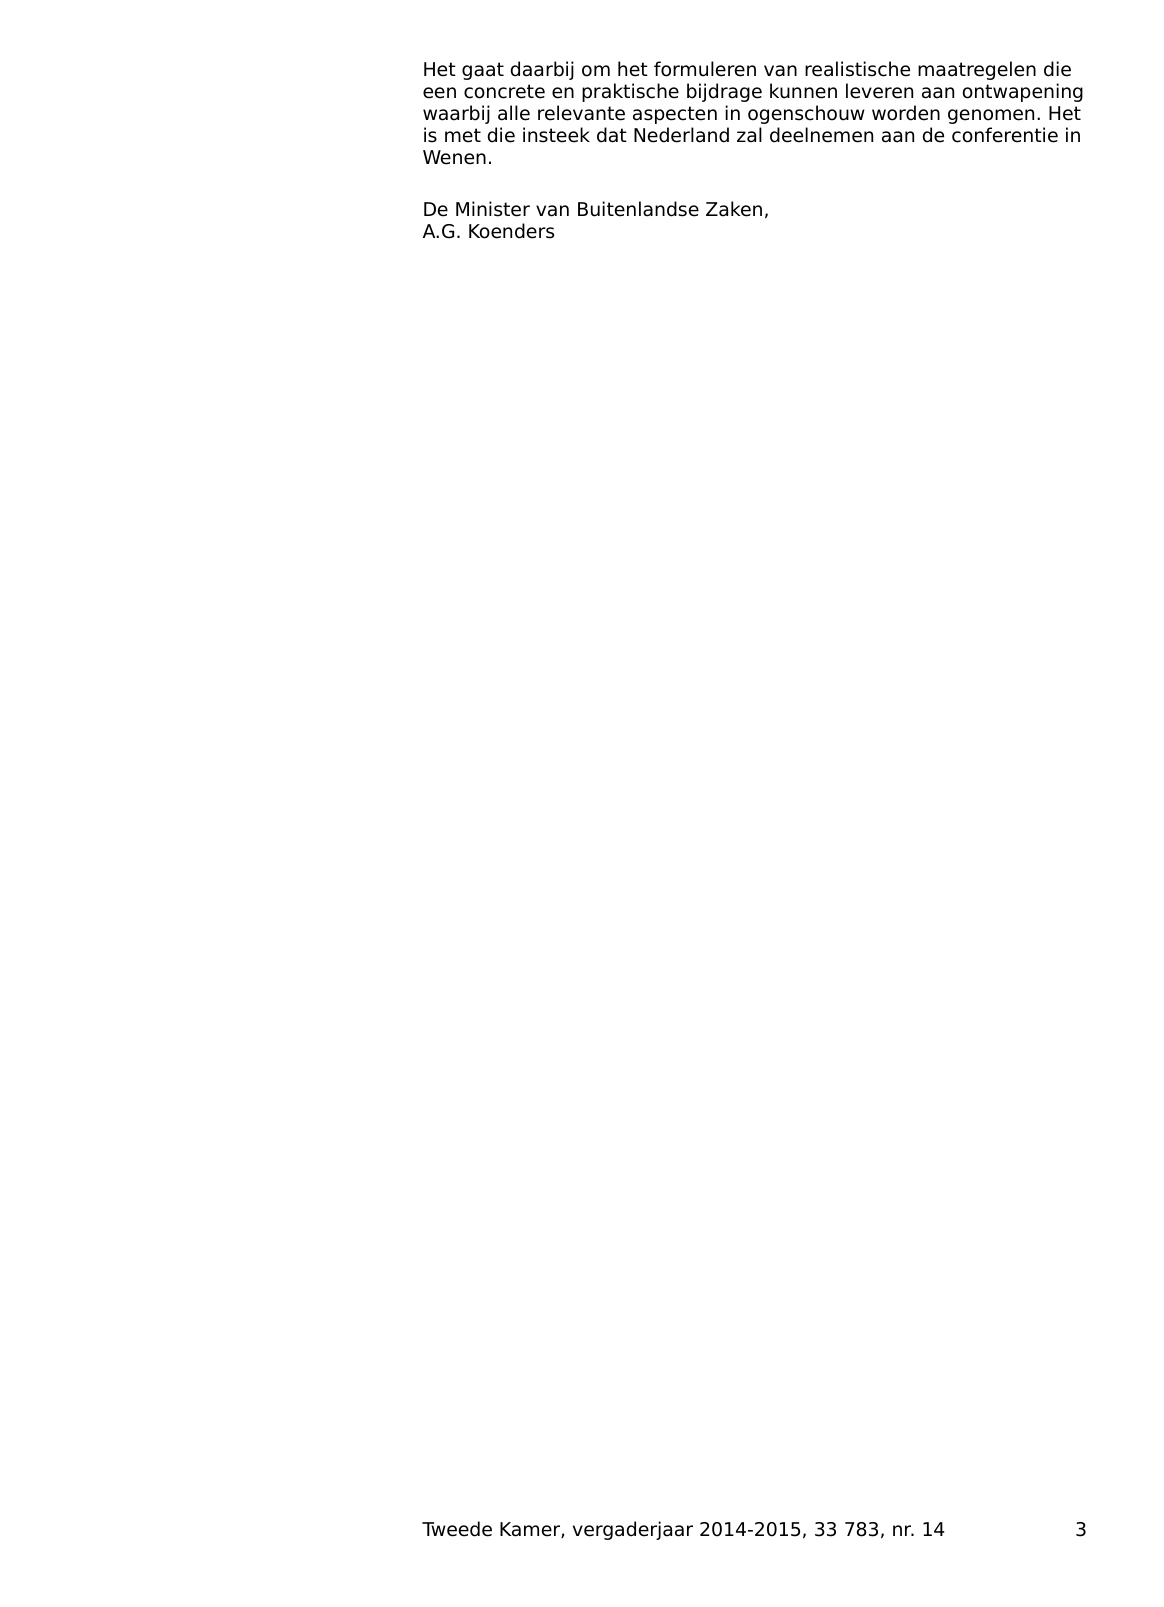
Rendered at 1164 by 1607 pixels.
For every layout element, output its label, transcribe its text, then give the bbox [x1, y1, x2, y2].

text De Minister van Buitenlandse Zaken, A.G. Koenders [422, 199, 1087, 243]
text Het gaat daarbij om het formuleren van realistische maatregelen die een concrete en praktische bijdrage kunnen leveren aan ontwapening waarbij alle relevante aspecten in ogenschouw worden genomen. Het is met die insteek dat Nederland zal deelnemen aan de conferentie in Wenen. [422, 59, 1087, 169]
